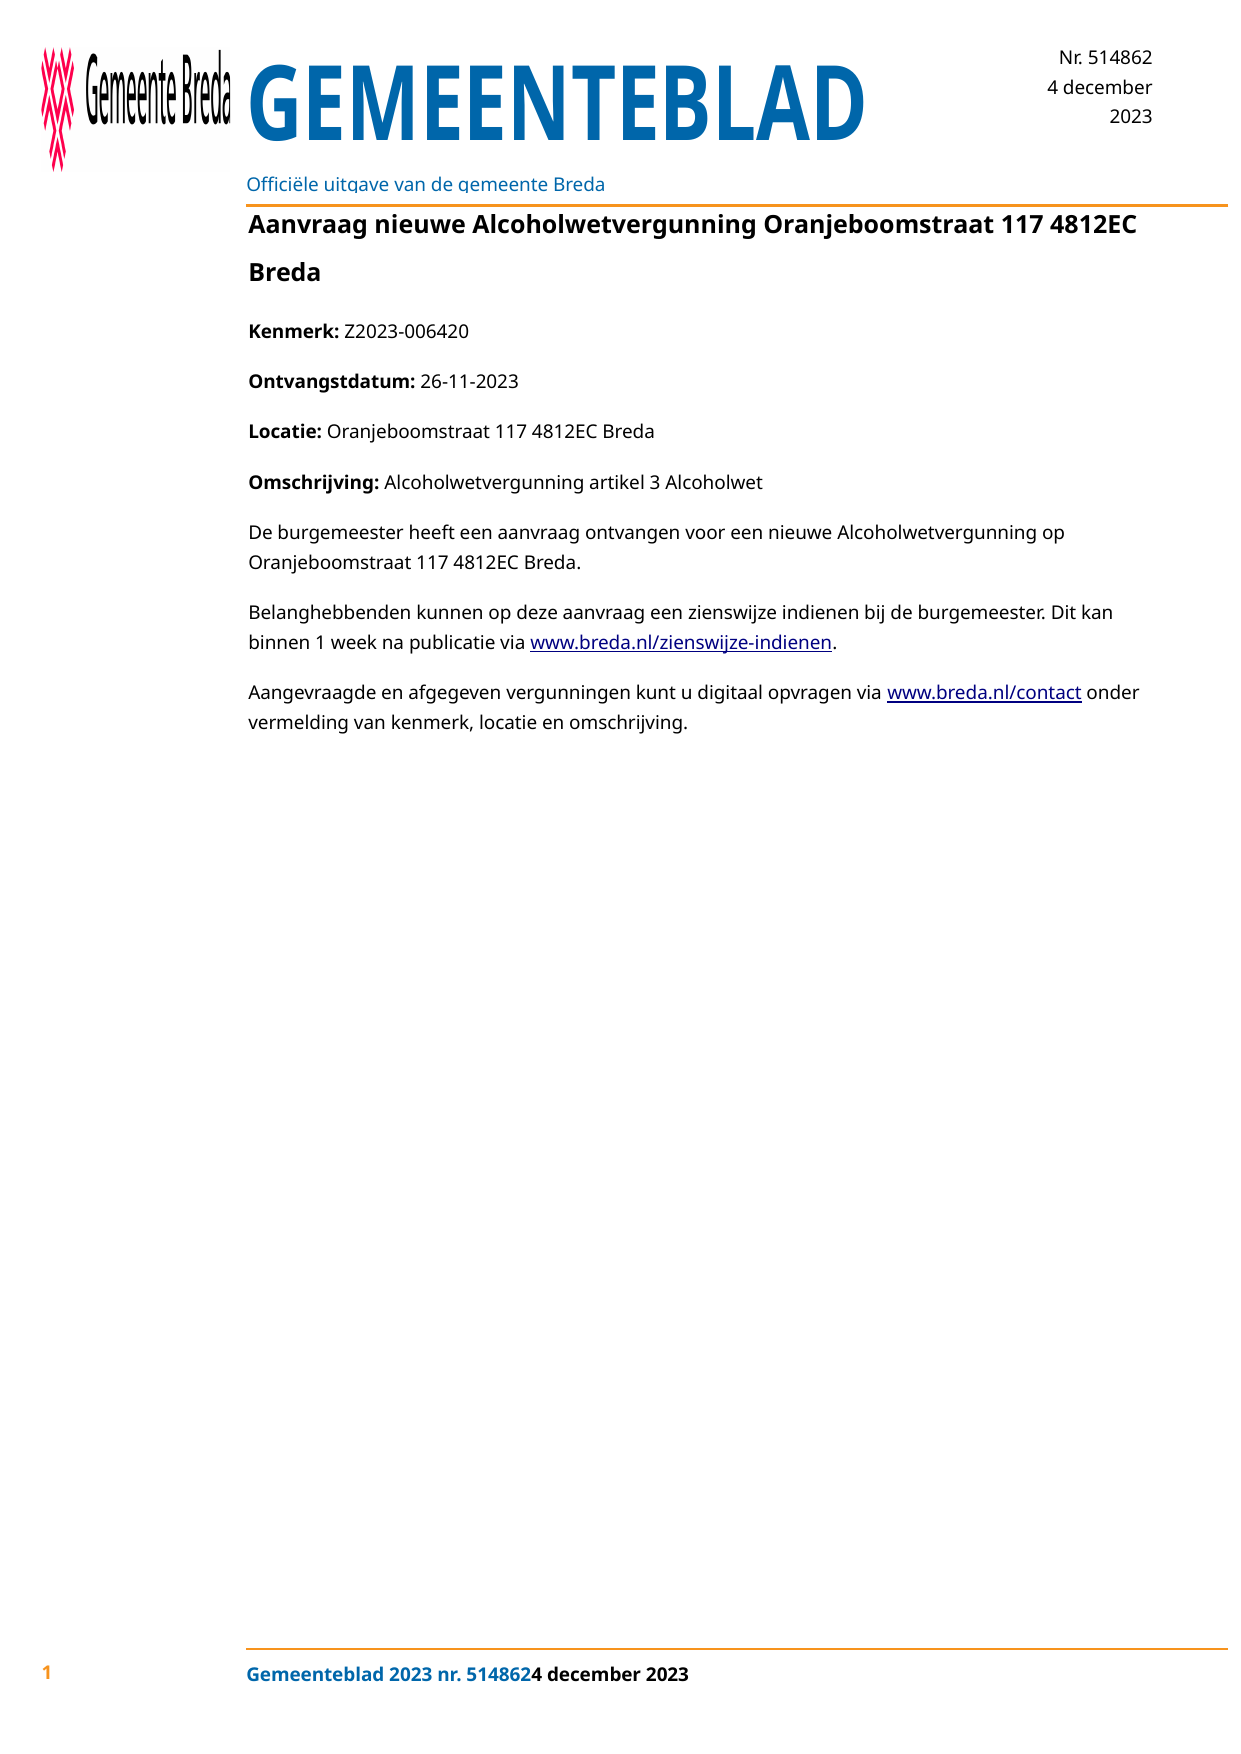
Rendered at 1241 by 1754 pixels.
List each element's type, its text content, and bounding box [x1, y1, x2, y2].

text Aanvraag nieuwe Alcoholwetvergunning Oranjeboomstraat 117 4812EC Breda [248, 207, 1152, 288]
text Kenmerk: Z2023-006420 [248, 318, 1152, 344]
text De burgemeester heeft een aanvraag ontvangen voor een nieuwe Alcoholwetvergunning op Oranjeboomstraat 117 4812EC Breda. [248, 519, 1152, 575]
text Belanghebbenden kunnen op deze aanvraag een zienswijze indienen bij de burgemeester. Dit kan binnen 1 week na publicatie via www.breda.nl/zienswijze-indienen. [248, 599, 1152, 655]
text Omschrijving: Alcoholwetvergunning artikel 3 Alcoholwet [248, 469, 1152, 495]
text Ontvangstdatum: 26-11-2023 [248, 368, 1152, 394]
picture [41, 47, 231, 172]
text Aangevraagde en afgegeven vergunningen kunt u digitaal opvragen via www.breda.nl/contact onder vermelding van kenmerk, locatie en omschrijving. [248, 679, 1152, 735]
text Locatie: Oranjeboomstraat 117 4812EC Breda [248, 419, 1152, 444]
